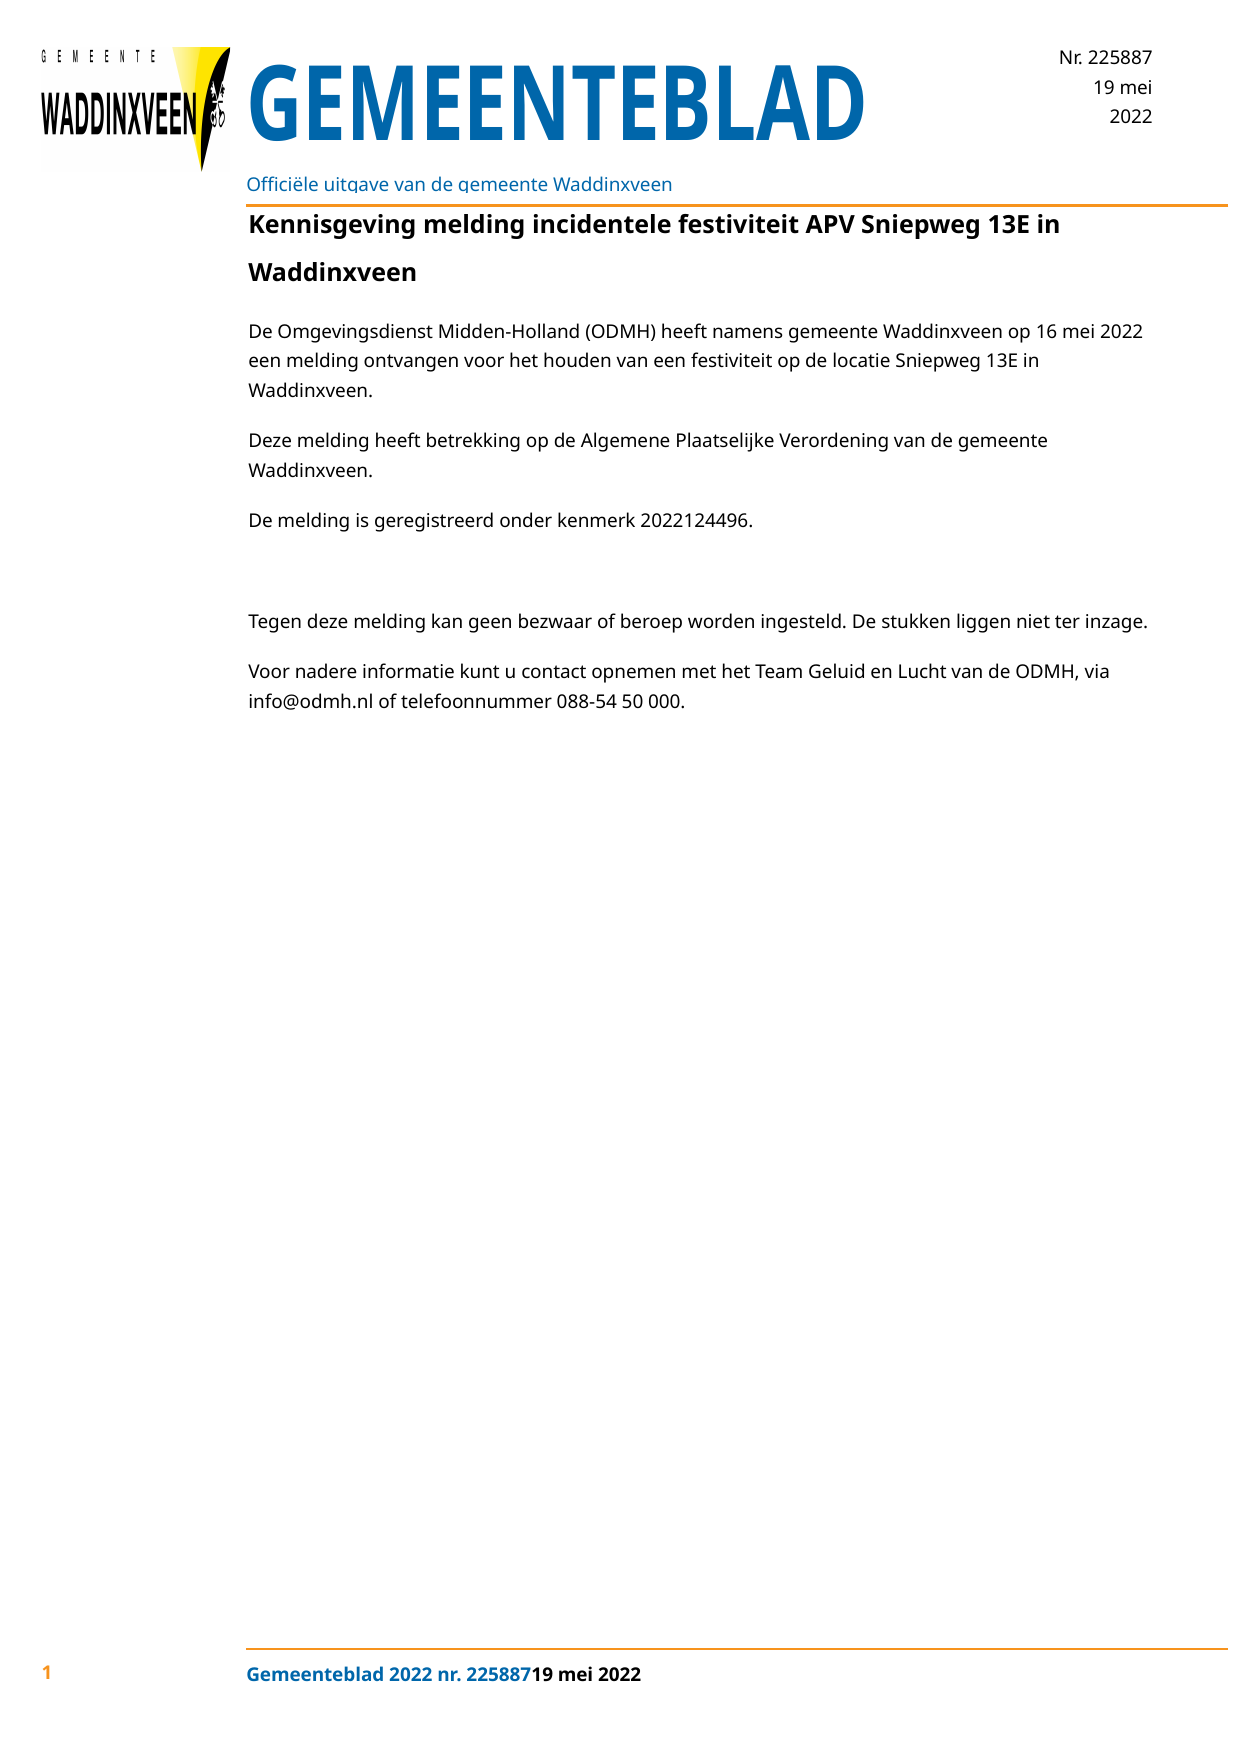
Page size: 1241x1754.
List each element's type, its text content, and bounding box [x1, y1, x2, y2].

text De Omgevingsdienst Midden-Holland (ODMH) heeft namens gemeente Waddinxveen op 16 mei 2022 een melding ontvangen voor het houden van een festiviteit op de locatie Sniepweg 13E in Waddinxveen. [248, 318, 1152, 403]
text Kennisgeving melding incidentele festiviteit APV Sniepweg 13E in Waddinxveen [248, 207, 1152, 288]
picture [41, 47, 231, 172]
text Tegen deze melding kan geen bezwaar of beroep worden ingesteld. De stukken liggen niet ter inzage. [248, 608, 1152, 634]
text Deze melding heeft betrekking op de Algemene Plaatselijke Verordening van de gemeente Waddinxveen. [248, 427, 1152, 483]
text De melding is geregistreerd onder kenmerk 2022124496. [248, 507, 1152, 533]
text Voor nadere informatie kunt u contact opnemen met het Team Geluid en Lucht van de ODMH, via info@odmh.nl of telefoonnummer 088-54 50 000. [248, 659, 1152, 714]
